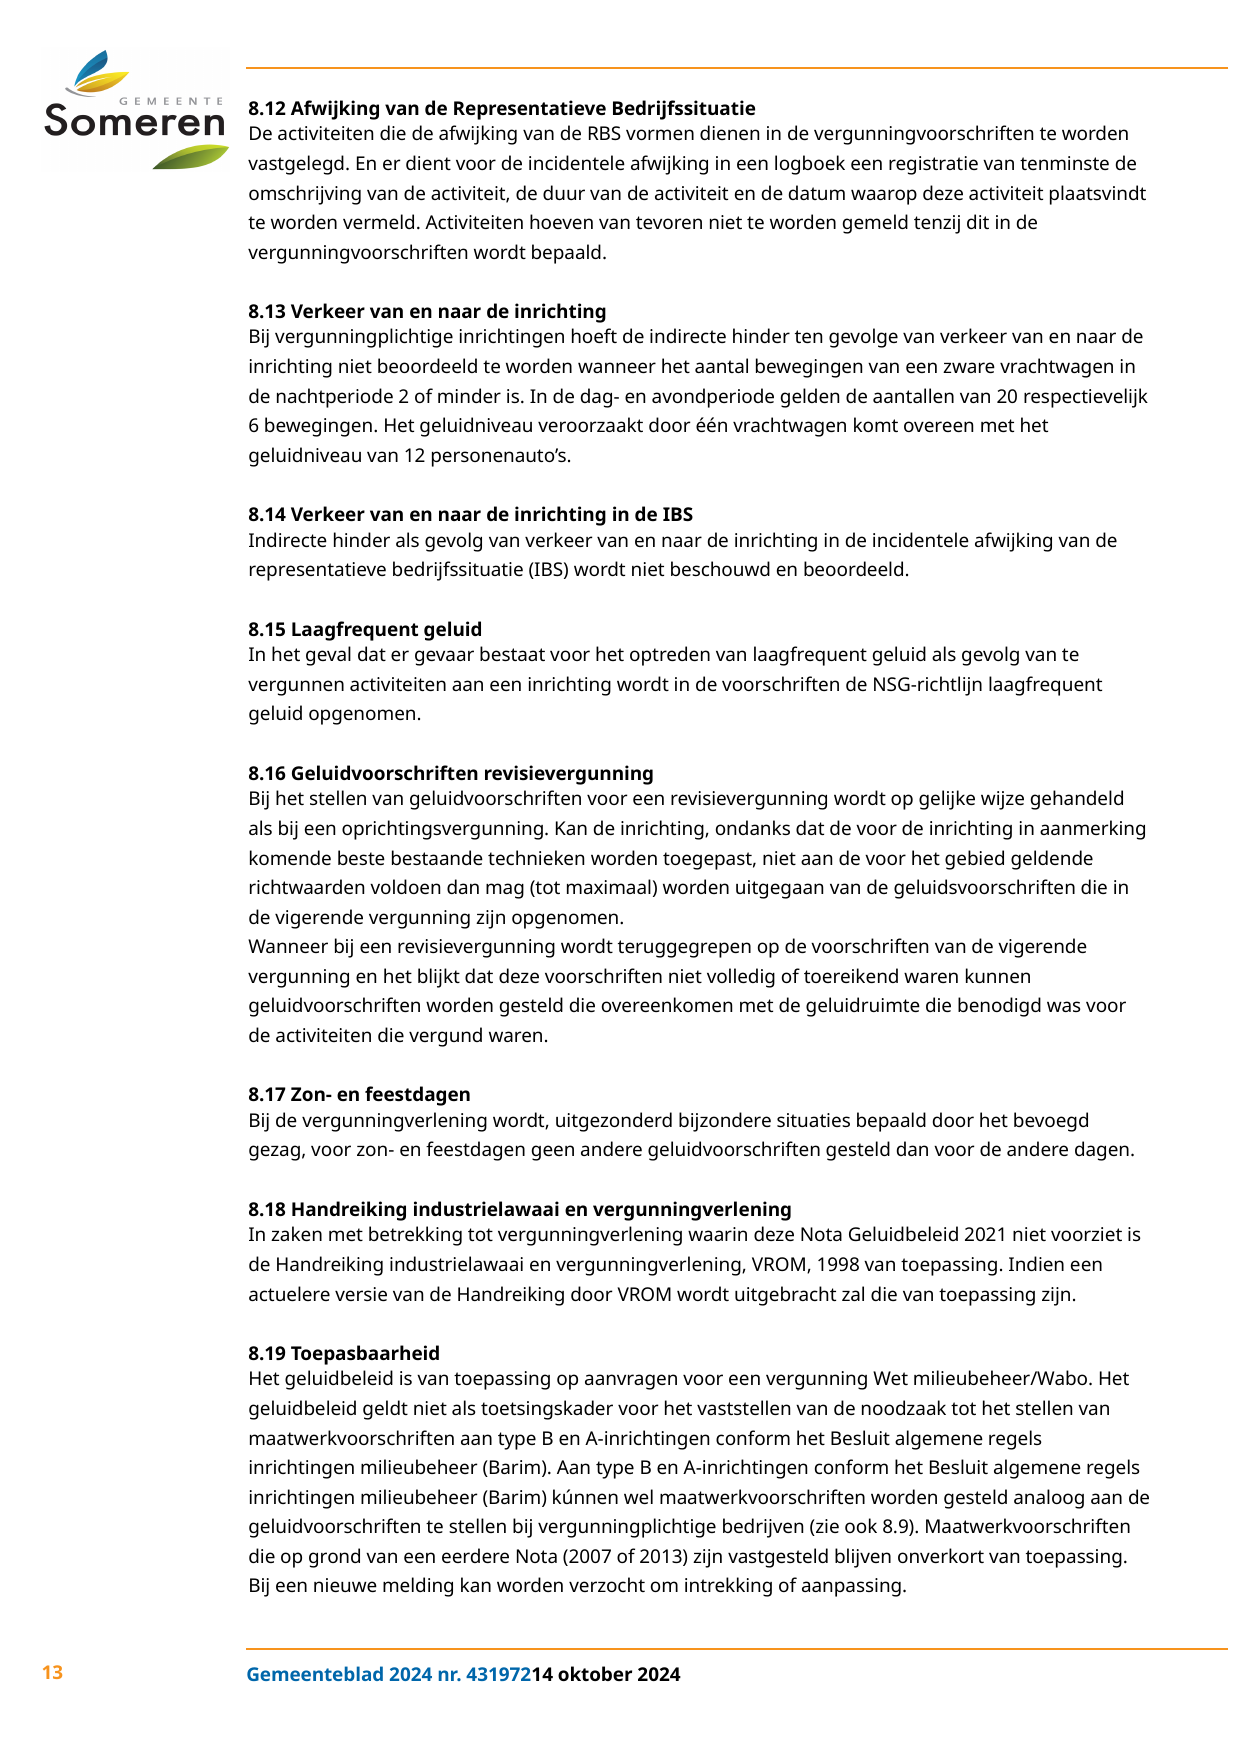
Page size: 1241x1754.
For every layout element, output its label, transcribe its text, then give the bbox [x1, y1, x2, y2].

text 8.14 Verkeer van en naar de inrichting in de IBS [248, 501, 1152, 527]
text In zaken met betrekking tot vergunningverlening waarin deze Nota Geluidbeleid 2021 niet voorziet is de Handreiking industrielawaai en vergunningverlening, VROM, 1998 van toepassing. Indien een actuelere versie van de Handreiking door VROM wordt uitgebracht zal die van toepassing zijn. [248, 1222, 1152, 1306]
text Bij vergunningplichtige inrichtingen hoeft de indirecte hinder ten gevolge van verkeer van en naar de inrichting niet beoordeeld te worden wanneer het aantal bewegingen van een zware vrachtwagen in de nachtperiode 2 of minder is. In de dag- en avondperiode gelden de aantallen van 20 respectievelijk 6 bewegingen. Het geluidniveau veroorzaakt door één vrachtwagen komt overeen met het geluidniveau van 12 personenauto’s. [248, 324, 1152, 468]
text 8.16 Geluidvoorschriften revisievergunning [248, 760, 1152, 786]
text Wanneer bij een revisievergunning wordt teruggegrepen op de voorschriften van de vigerende vergunning en het blijkt dat deze voorschriften niet volledig of toereikend waren kunnen geluidvoorschriften worden gesteld die overeenkomen met de geluidruimte die benodigd was voor de activiteiten die vergund waren. [248, 933, 1152, 1048]
text In het geval dat er gevaar bestaat voor het optreden van laagfrequent geluid als gevolg van te vergunnen activiteiten aan een inrichting wordt in de voorschriften de NSG-richtlijn laagfrequent geluid opgenomen. [248, 641, 1152, 726]
text 8.19 Toepasbaarheid [248, 1340, 1152, 1366]
text Het geluidbeleid is van toepassing op aanvragen voor een vergunning Wet milieubeheer/Wabo. Het geluidbeleid geldt niet als toetsingskader voor het vaststellen van de noodzaak tot het stellen van maatwerkvoorschriften aan type B en A-inrichtingen conform het Besluit algemene regels inrichtingen milieubeheer (Barim). Aan type B en A-inrichtingen conform het Besluit algemene regels inrichtingen milieubeheer (Barim) kúnnen wel maatwerkvoorschriften worden gesteld analoog aan de geluidvoorschriften te stellen bij vergunningplichtige bedrijven (zie ook 8.9). Maatwerkvoorschriften die op grond van een eerdere Nota (2007 of 2013) zijn vastgesteld blijven onverkort van toepassing. Bij een nieuwe melding kan worden verzocht om intrekking of aanpassing. [248, 1366, 1152, 1598]
text De activiteiten die de afwijking van de RBS vormen dienen in de vergunningvoorschriften te worden vastgelegd. En er dient voor de incidentele afwijking in een logboek een registratie van tenminste de omschrijving van de activiteit, de duur van de activiteit en de datum waarop deze activiteit plaatsvindt te worden vermeld. Activiteiten hoeven van tevoren niet te worden gemeld tenzij dit in de vergunningvoorschriften wordt bepaald. [248, 121, 1152, 264]
text 8.13 Verkeer van en naar de inrichting [248, 298, 1152, 324]
text Indirecte hinder als gevolg van verkeer van en naar de inrichting in de incidentele afwijking van de representatieve bedrijfssituatie (IBS) wordt niet beschouwd en beoordeeld. [248, 527, 1152, 582]
text Bij het stellen van geluidvoorschriften voor een revisievergunning wordt op gelijke wijze gehandeld als bij een oprichtingsvergunning. Kan de inrichting, ondanks dat de voor de inrichting in aanmerking komende beste bestaande technieken worden toegepast, niet aan de voor het gebied geldende richtwaarden voldoen dan mag (tot maximaal) worden uitgegaan van de geluidsvoorschriften die in de vigerende vergunning zijn opgenomen. [248, 786, 1152, 929]
text 8.15 Laagfrequent geluid [248, 616, 1152, 641]
text Bij de vergunningverlening wordt, uitgezonderd bijzondere situaties bepaald door het bevoegd gezag, voor zon- en feestdagen geen andere geluidvoorschriften gesteld dan voor de andere dagen. [248, 1107, 1152, 1162]
text 8.18 Handreiking industrielawaai en vergunningverlening [248, 1196, 1152, 1222]
text 8.17 Zon- en feestdagen [248, 1081, 1152, 1107]
text 8.12 Afwijking van de Representatieve Bedrijfssituatie [248, 95, 1152, 121]
picture [41, 47, 231, 172]
